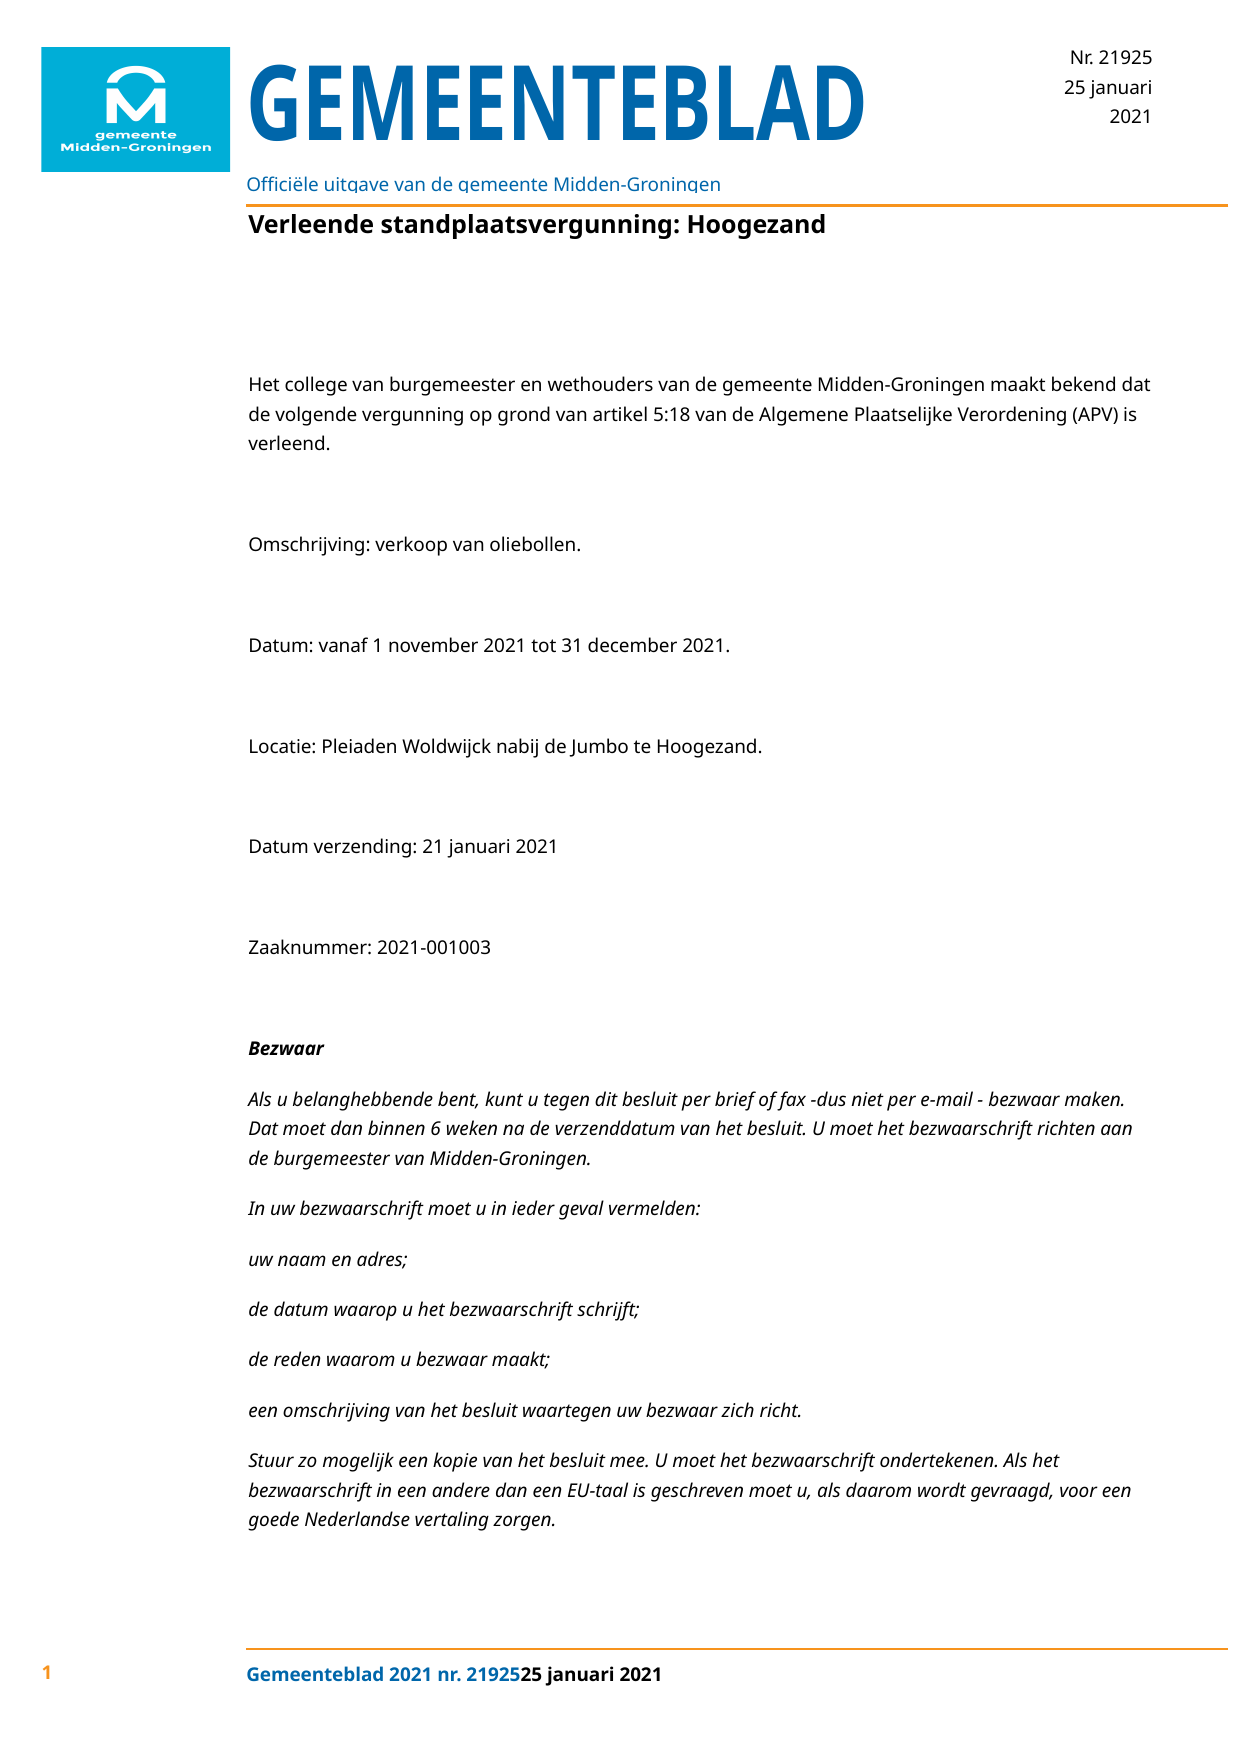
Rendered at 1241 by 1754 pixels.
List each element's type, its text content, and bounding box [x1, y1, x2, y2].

picture [108, 66, 164, 82]
text Het college van burgemeester en wethouders van de gemeente Midden-Groningen maakt bekend dat de volgende vergunning op grond van artikel 5:18 van de Algemene Plaatselijke Verordening (APV) is verleend. [248, 371, 1152, 456]
text Omschrijving: verkoop van oliebollen. [248, 531, 1152, 557]
picture [184, 146, 190, 153]
text de reden waarom u bezwaar maakt; [248, 1347, 1152, 1372]
text Bezwaar [248, 1035, 1152, 1061]
text uw naam en adres; [248, 1246, 1152, 1271]
text een omschrijving van het besluit waartegen uw bezwaar zich richt. [248, 1397, 1152, 1423]
text Als u belanghebbende bent, kunt u tegen dit besluit per brief of fax -dus niet per e-mail - bezwaar maken. Dat moet dan binnen 6 weken na de verzenddatum van het besluit. U moet het bezwaarschrift richten aan de burgemeester van Midden-Groningen. [248, 1086, 1152, 1171]
text Datum verzending: 21 januari 2021 [248, 834, 1152, 859]
text de datum waarop u het bezwaarschrift schrijft; [248, 1296, 1152, 1322]
text Locatie: Pleiaden Woldwijck nabij de Jumbo te Hoogezand. [248, 733, 1152, 758]
text Zaaknummer: 2021-001003 [248, 934, 1152, 960]
text Verleende standplaatsvergunning: Hoogezand [248, 207, 1152, 241]
picture [107, 89, 165, 122]
text Stuur zo mogelijk een kopie van het besluit mee. U moet het bezwaarschrift ondertekenen. Als het bezwaarschrift in een andere dan een EU-taal is geschreven moet u, als daarom wordt gevraagd, voor een goede Nederlandse vertaling zorgen. [248, 1447, 1152, 1532]
text Datum: vanaf 1 november 2021 tot 31 december 2021. [248, 632, 1152, 658]
text In uw bezwaarschrift moet u in ieder geval vermelden: [248, 1195, 1152, 1221]
